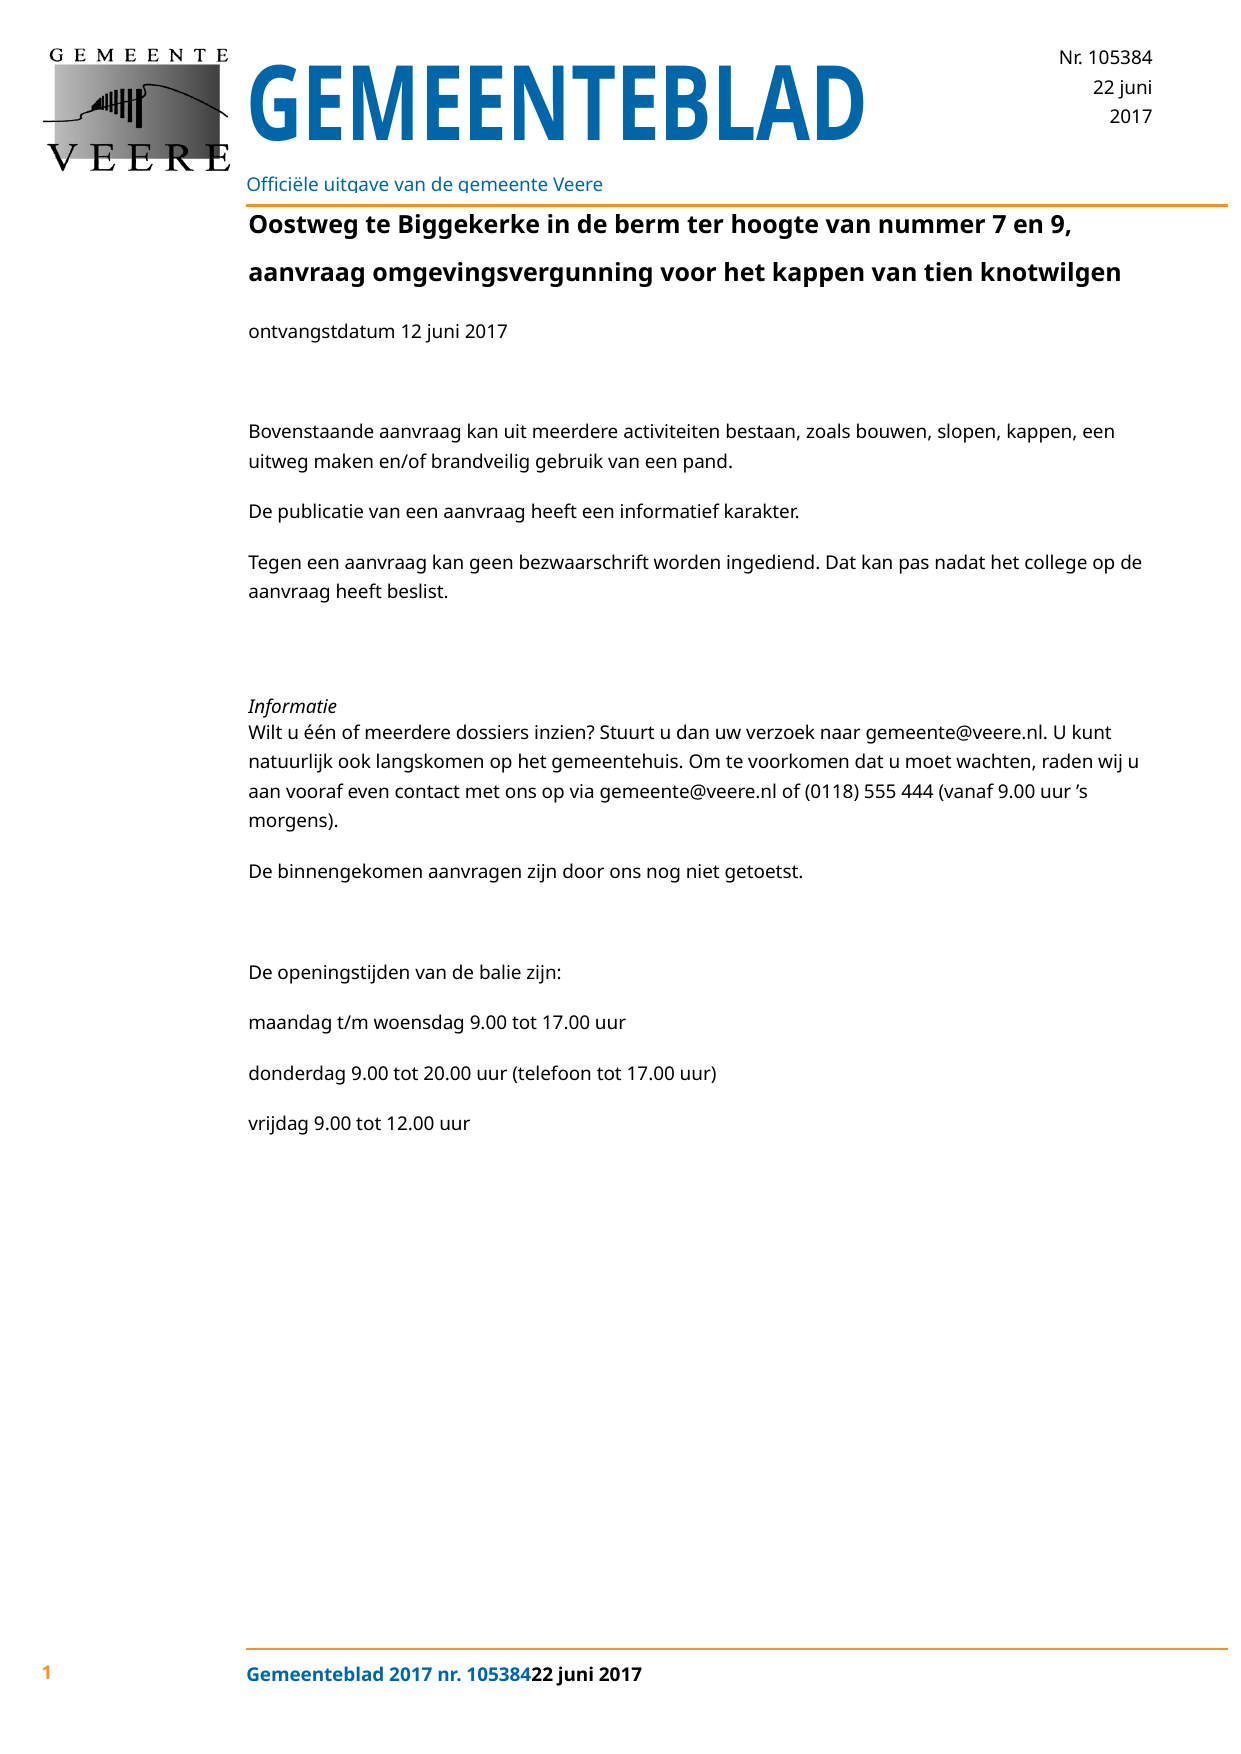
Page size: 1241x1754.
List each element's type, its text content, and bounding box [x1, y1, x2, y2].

text Tegen een aanvraag kan geen bezwaarschrift worden ingediend. Dat kan pas nadat het college op de aanvraag heeft beslist. [248, 549, 1152, 604]
text vrijdag 9.00 tot 12.00 uur [248, 1110, 1152, 1136]
text maandag t/m woensdag 9.00 tot 17.00 uur [248, 1009, 1152, 1035]
text ontvangstdatum 12 juni 2017 [248, 318, 1152, 344]
text De binnengekomen aanvragen zijn door ons nog niet getoetst. [248, 858, 1152, 884]
text donderdag 9.00 tot 20.00 uur (telefoon tot 17.00 uur) [248, 1060, 1152, 1085]
text Wilt u één of meerdere dossiers inzien? Stuurt u dan uw verzoek naar gemeente@veere.nl. U kunt natuurlijk ook langskomen op het gemeentehuis. Om te voorkomen dat u moet wachten, raden wij u aan vooraf even contact met ons op via gemeente@veere.nl of (0118) 555 444 (vanaf 9.00 uur ’s morgens). [248, 719, 1152, 833]
text Informatie [248, 693, 1152, 719]
text Oostweg te Biggekerke in de berm ter hoogte van nummer 7 en 9, aanvraag omgevingsvergunning voor het kappen van tien knotwilgen [248, 207, 1152, 288]
picture [41, 47, 231, 172]
text De openingstijden van de balie zijn: [248, 959, 1152, 984]
text De publicatie van een aanvraag heeft een informatief karakter. [248, 499, 1152, 524]
text Bovenstaande aanvraag kan uit meerdere activiteiten bestaan, zoals bouwen, slopen, kappen, een uitweg maken en/of brandveilig gebruik van een pand. [248, 419, 1152, 474]
